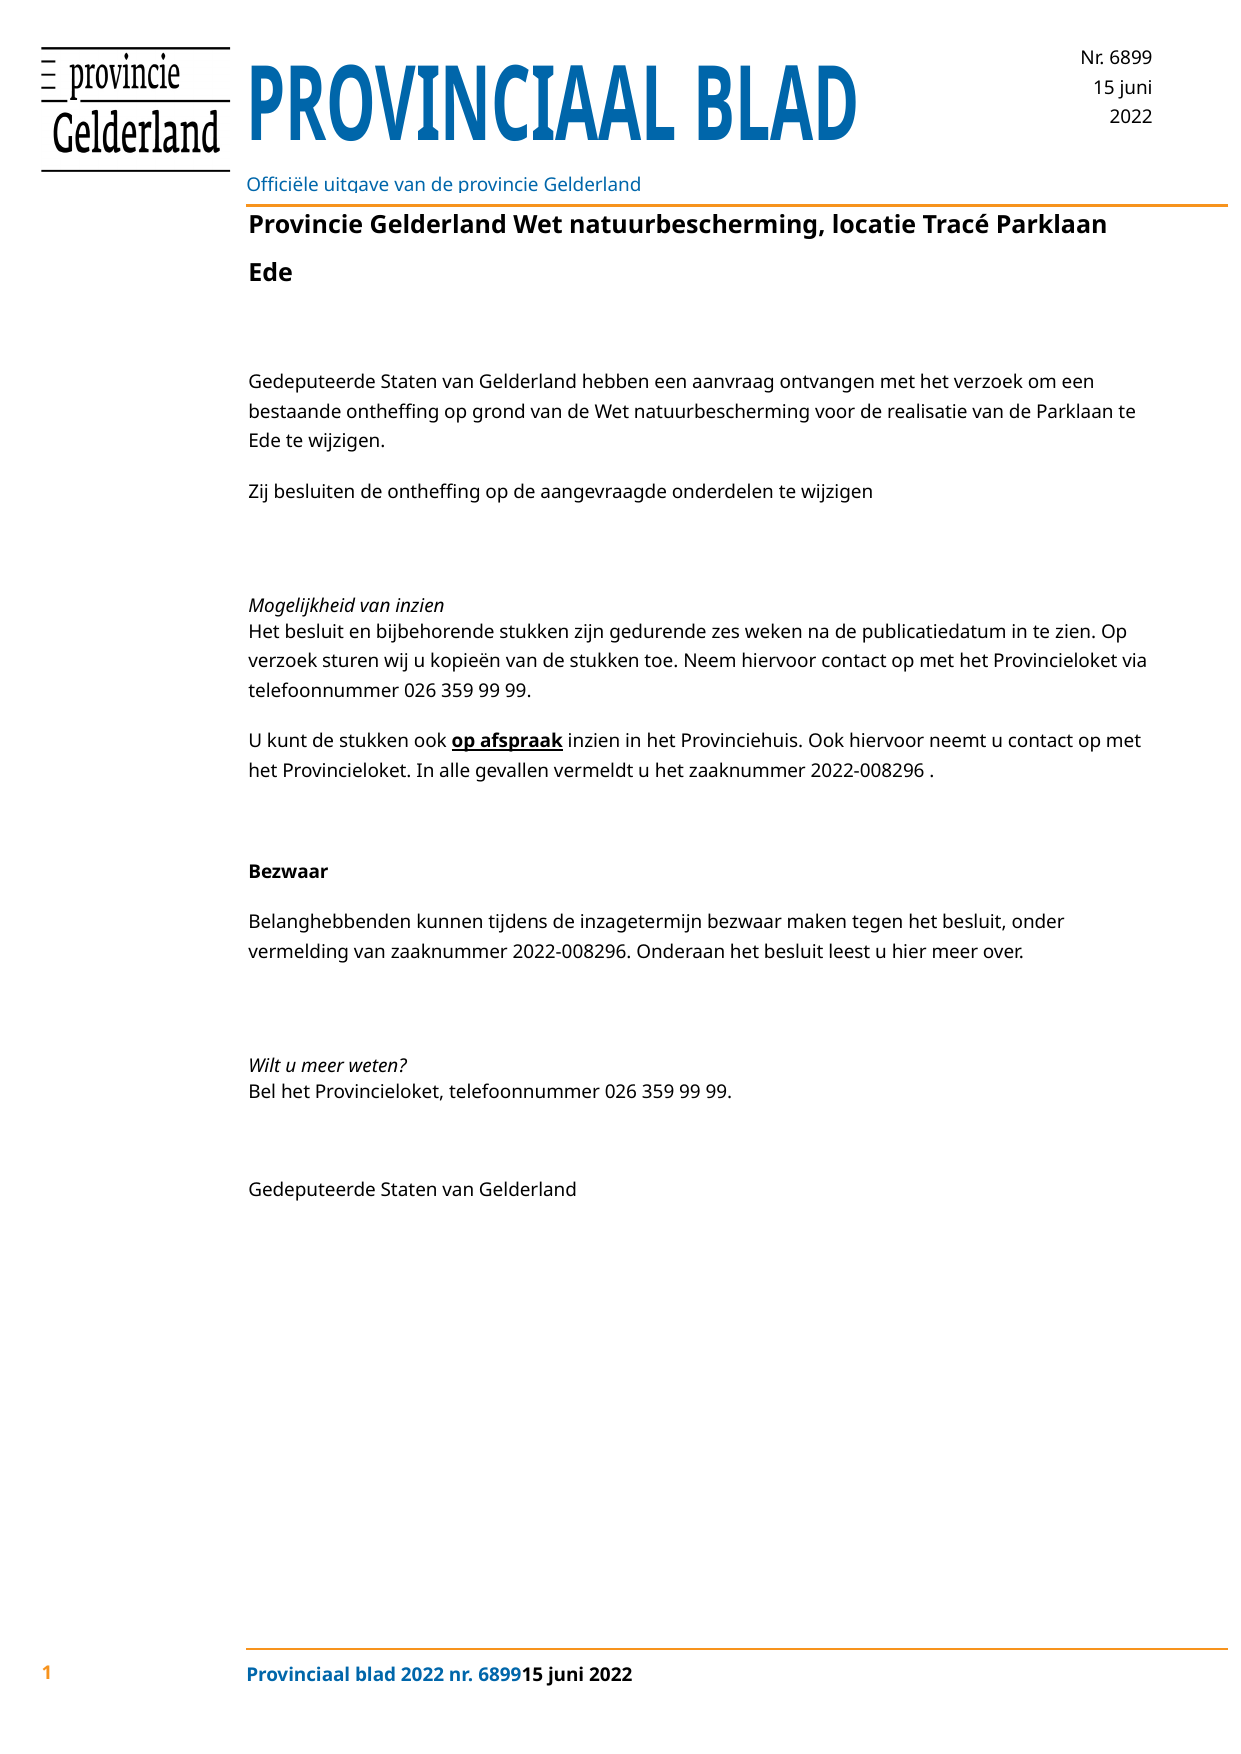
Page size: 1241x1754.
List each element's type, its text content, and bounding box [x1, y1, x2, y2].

text Wilt u meer weten? [248, 1052, 1152, 1078]
text U kunt de stukken ook op afspraak inzien in het Provinciehuis. Ook hiervoor neemt u contact op met het Provincieloket. In alle gevallen vermeldt u het zaaknummer 2022-008296 . [248, 728, 1152, 783]
text Gedeputeerde Staten van Gelderland hebben een aanvraag ontvangen met het verzoek om een bestaande ontheffing op grond van de Wet natuurbescherming voor de realisatie van de Parklaan te Ede te wijzigen. [248, 368, 1152, 453]
text Bel het Provincieloket, telefoonnummer 026 359 99 99. [248, 1078, 1152, 1104]
text Gedeputeerde Staten van Gelderland [248, 1176, 1152, 1202]
text Bezwaar [248, 858, 1152, 884]
picture [41, 47, 231, 172]
text Mogelijkheid van inzien [248, 592, 1152, 618]
text Belanghebbenden kunnen tijdens de inzagetermijn bezwaar maken tegen het besluit, onder vermelding van zaaknummer 2022-008296. Onderaan het besluit leest u hier meer over. [248, 908, 1152, 964]
text Provincie Gelderland Wet natuurbescherming, locatie Tracé Parklaan Ede [248, 207, 1152, 288]
text Zij besluiten de ontheffing op de aangevraagde onderdelen te wijzigen [248, 478, 1152, 504]
text Het besluit en bijbehorende stukken zijn gedurende zes weken na de publicatiedatum in te zien. Op verzoek sturen wij u kopieën van de stukken toe. Neem hiervoor contact op met het Provincieloket via telefoonnummer 026 359 99 99. [248, 618, 1152, 703]
